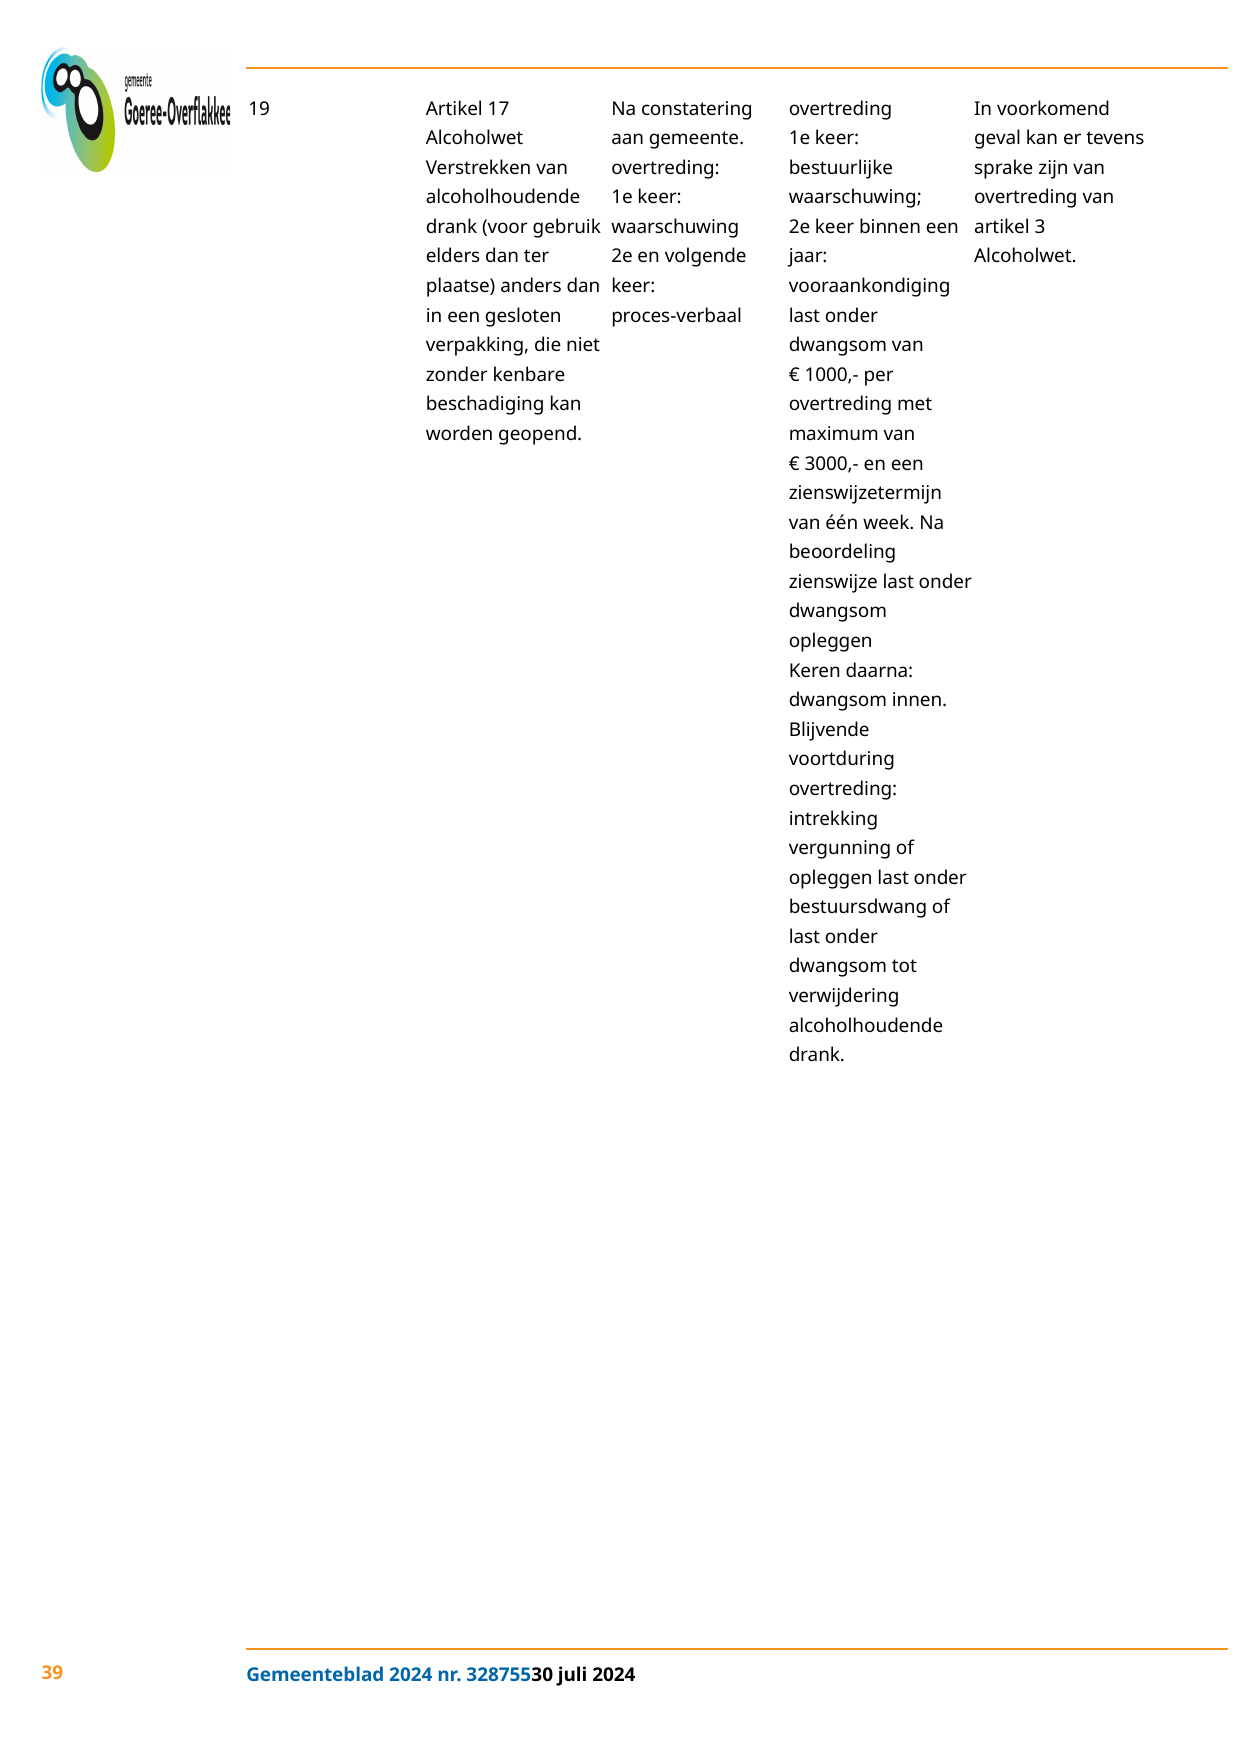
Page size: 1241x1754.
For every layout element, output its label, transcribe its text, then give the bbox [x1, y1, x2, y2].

table_cell 19 [248, 95, 426, 1067]
table_cell Artikel 17 Alcoholwet Verstrekken van alcoholhoudende drank (voor gebruik elders dan ter plaatse) anders dan in een gesloten verpakking, die niet zonder kenbare beschadiging kan worden geopend. [426, 95, 611, 1067]
picture [41, 47, 231, 172]
table_cell overtreding 1e keer: bestuurlijke waarschuwing; 2e keer binnen een jaar: vooraankondiging last onder dwangsom van € 1000,- per overtreding met maximum van € 3000,- en een zienswijzetermijn van één week. Na beoordeling zienswijze last onder dwangsom opleggen Keren daarna: dwangsom innen. Blijvende voortduring overtreding: intrekking vergunning of opleggen last onder bestuursdwang of last onder dwangsom tot verwijdering alcoholhoudende drank. [789, 95, 974, 1067]
table_cell Na constatering aan gemeente. overtreding: 1e keer: waarschuwing 2e en volgende keer: proces-verbaal [611, 95, 788, 1067]
table_cell In voorkomend geval kan er tevens sprake zijn van overtreding van artikel 3 Alcoholwet. [974, 95, 1152, 1067]
